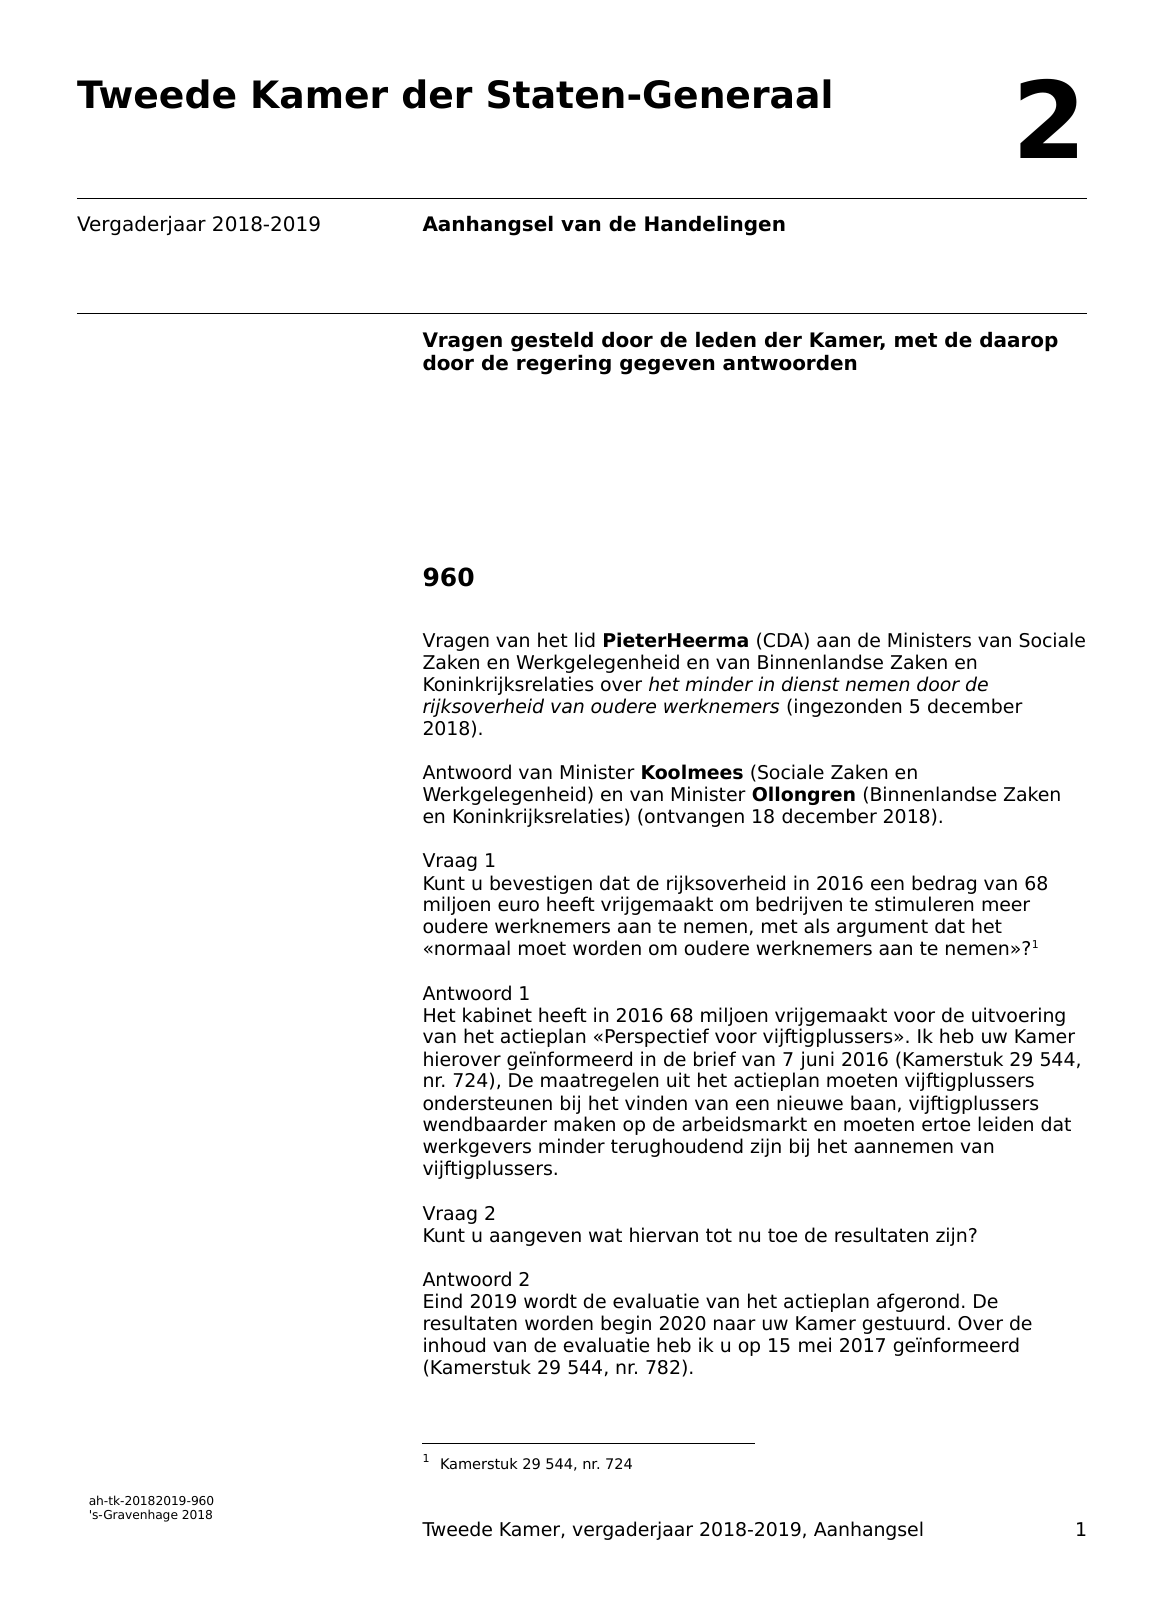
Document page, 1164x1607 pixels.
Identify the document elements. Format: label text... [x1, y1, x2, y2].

text Kamerstuk 29 544, nr. 724 [422, 1452, 1087, 1474]
text 960 [422, 563, 1087, 592]
text 's-Gravenhage 2018 [88, 1508, 323, 1522]
text Vraag 2 [422, 1202, 1087, 1224]
text Kunt u aangeven wat hiervan tot nu toe de resultaten zijn? [422, 1224, 1087, 1246]
table_cell Aanhangsel van de Handelingen [422, 199, 1087, 313]
table_cell Vragen gesteld door de leden der Kamer, met de daarop door de regering gegeven antwoorden [422, 314, 1087, 375]
text ah-tk-20182019-960 [88, 1494, 323, 1508]
text Vragen van het lid PieterHeerma (CDA) aan de Ministers van Sociale Zaken en Werkgelegenheid en van Binnenlandse Zaken en Koninkrijksrelaties over het minder in dienst nemen door de rijksoverheid van oudere werknemers (ingezonden 5 december 2018). [422, 630, 1087, 740]
text Kunt u bevestigen dat de rijksoverheid in 2016 een bedrag van 68 miljoen euro heeft vrijgemaakt om bedrijven te stimuleren meer oudere werknemers aan te nemen, met als argument dat het «normaal moet worden om oudere werknemers aan te nemen»? [422, 872, 1087, 960]
text Het kabinet heeft in 2016 68 miljoen vrijgemaakt voor de uitvoering van het actieplan «Perspectief voor vijftigplussers». Ik heb uw Kamer hierover geïnformeerd in de brief van 7 juni 2016 (Kamerstuk 29 544, nr. 724), De maatregelen uit het actieplan moeten vijftigplussers ondersteunen bij het vinden van een nieuwe baan, vijftigplussers wendbaarder maken op de arbeidsmarkt en moeten ertoe leiden dat werkgevers minder terughoudend zijn bij het aannemen van vijftigplussers. [422, 1004, 1087, 1180]
table_header Tweede Kamer der Staten-Generaal [77, 59, 886, 198]
table_cell Vergaderjaar 2018-2019 [77, 199, 422, 313]
table_cell [77, 314, 422, 375]
table_header 2 [886, 59, 1087, 198]
text Eind 2019 wordt de evaluatie van het actieplan afgerond. De resultaten worden begin 2020 naar uw Kamer gestuurd. Over de inhoud van de evaluatie heb ik u op 15 mei 2017 geïnformeerd (Kamerstuk 29 544, nr. 782). [422, 1291, 1087, 1378]
text Antwoord 2 [422, 1269, 1087, 1291]
text Vraag 1 [422, 850, 1087, 872]
text Antwoord van Minister Koolmees (Sociale Zaken en Werkgelegenheid) en van Minister Ollongren (Binnenlandse Zaken en Koninkrijksrelaties) (ontvangen 18 december 2018). [422, 762, 1087, 828]
text Antwoord 1 [422, 982, 1087, 1004]
